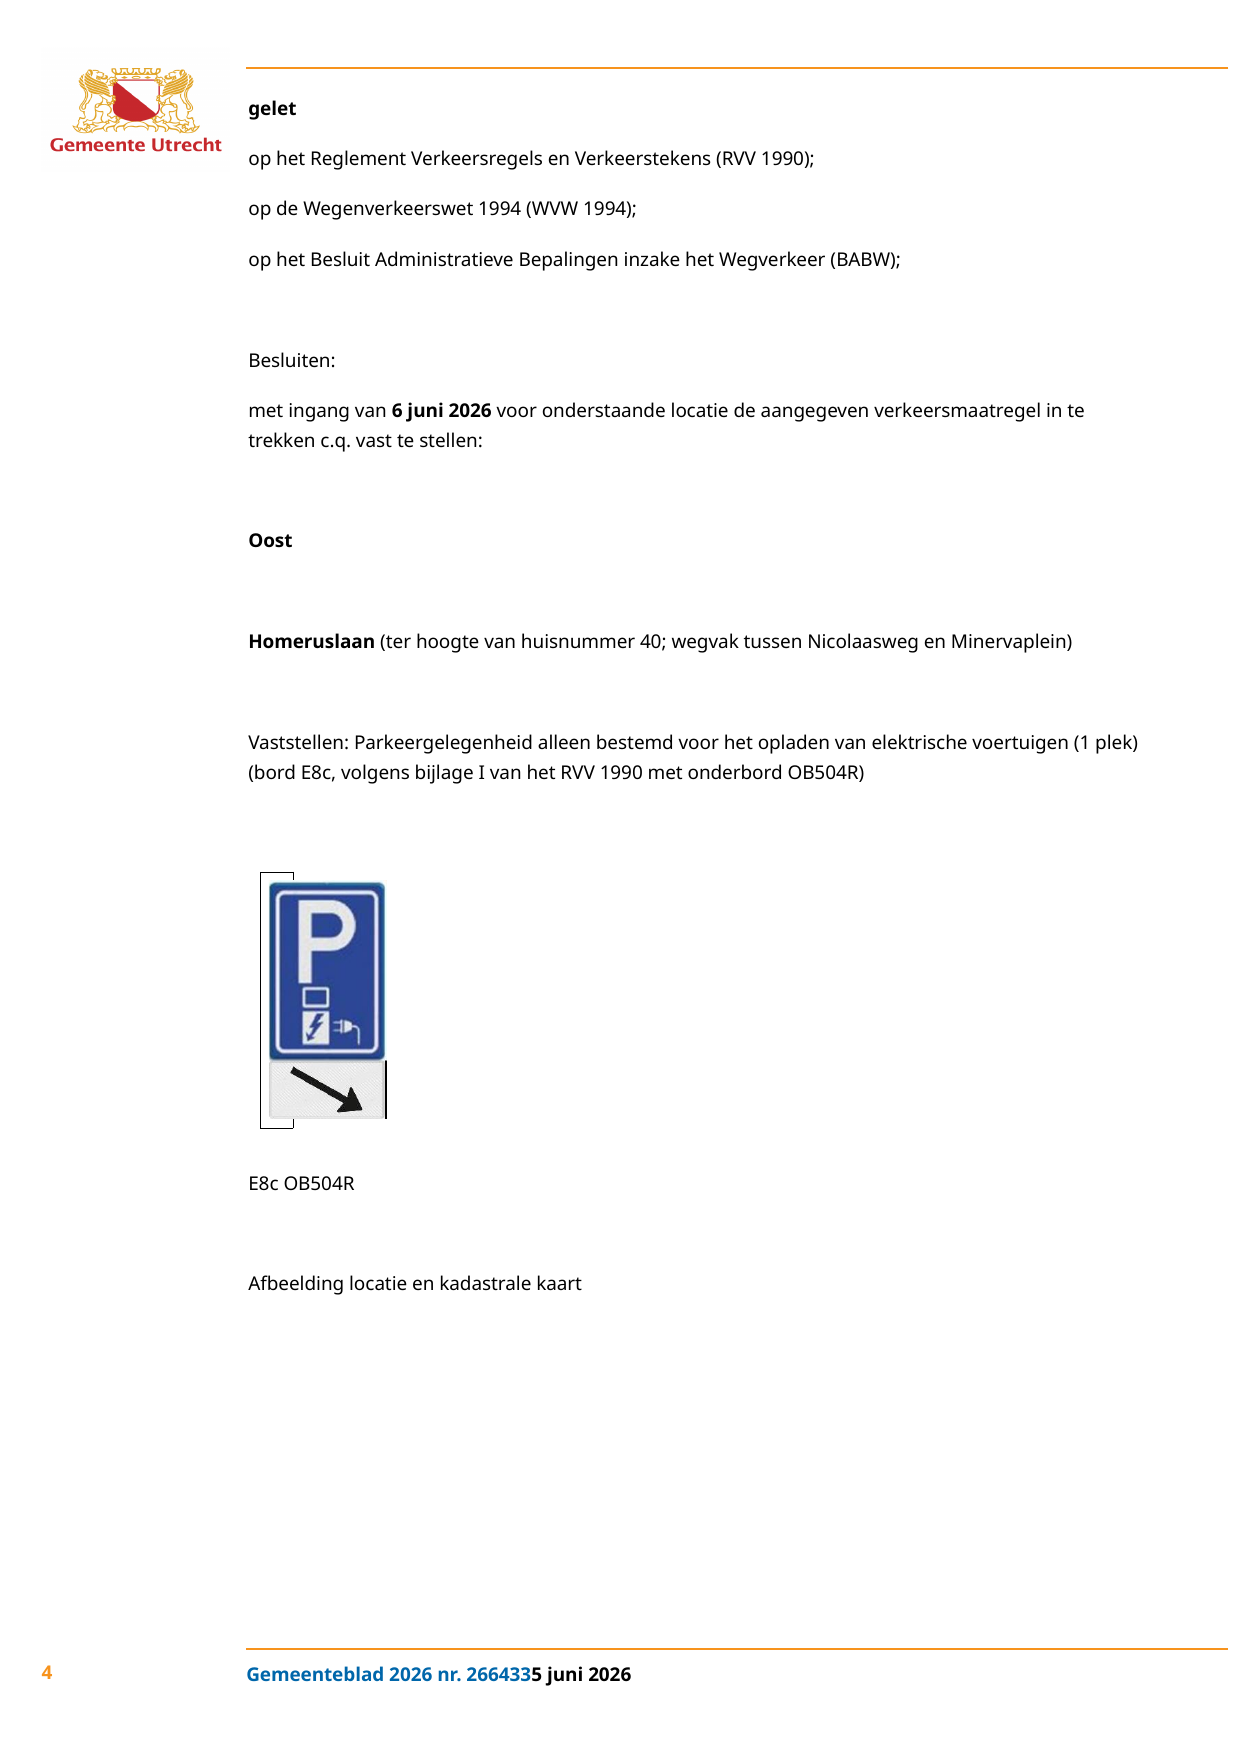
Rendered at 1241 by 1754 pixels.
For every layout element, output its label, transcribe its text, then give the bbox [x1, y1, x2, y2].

text gelet [248, 95, 1152, 121]
text Oost [248, 528, 1152, 553]
picture [41, 47, 231, 172]
text Besluiten: [248, 347, 1152, 373]
text Vaststellen: Parkeergelegenheid alleen bestemd voor het opladen van elektrische voertuigen (1 plek) (bord E8c, volgens bijlage I van het RVV 1990 met onderbord OB504R) [248, 729, 1152, 785]
text Homeruslaan (ter hoogte van huisnummer 40; wegvak tussen Nicolaasweg en Minervaplein) [248, 628, 1152, 654]
picture [268, 880, 387, 1119]
text E8c OB504R [248, 1170, 1152, 1196]
text op het Besluit Administratieve Bepalingen inzake het Wegverkeer (BABW); [248, 246, 1152, 272]
text op de Wegenverkeerswet 1994 (WVW 1994); [248, 196, 1152, 221]
text met ingang van 6 juni 2026 voor onderstaande locatie de aangegeven verkeersmaatregel in te trekken c.q. vast te stellen: [248, 397, 1152, 453]
text op het Reglement Verkeersregels en Verkeerstekens (RVV 1990); [248, 145, 1152, 171]
text Afbeelding locatie en kadastrale kaart [248, 1271, 1152, 1296]
